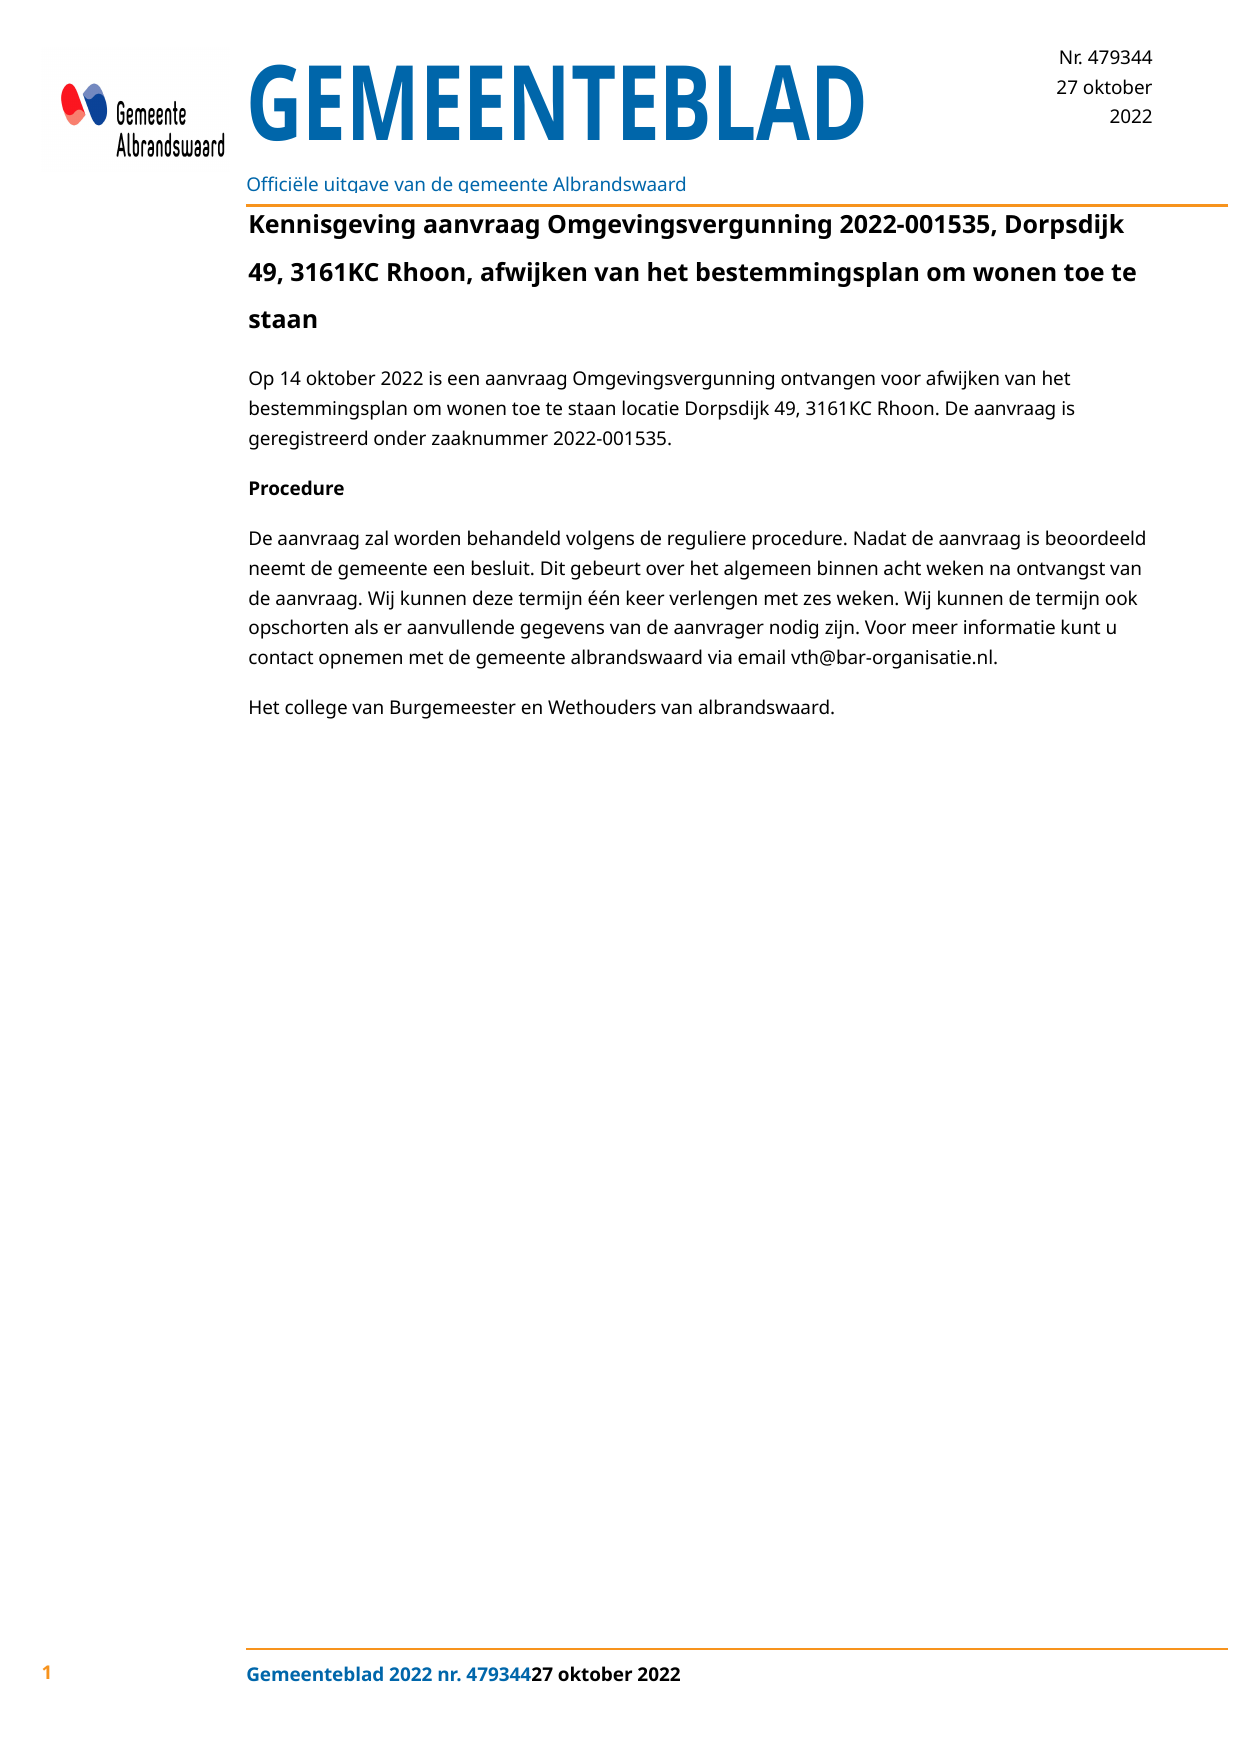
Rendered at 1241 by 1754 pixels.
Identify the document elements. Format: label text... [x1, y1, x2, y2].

text De aanvraag zal worden behandeld volgens de reguliere procedure. Nadat de aanvraag is beoordeeld neemt de gemeente een besluit. Dit gebeurt over het algemeen binnen acht weken na ontvangst van de aanvraag. Wij kunnen deze termijn één keer verlengen met zes weken. Wij kunnen de termijn ook opschorten als er aanvullende gegevens van de aanvrager nodig zijn. Voor meer informatie kunt u contact opnemen met de gemeente albrandswaard via email vth@bar-organisatie.nl. [248, 526, 1152, 669]
picture [41, 47, 231, 172]
text Het college van Burgemeester en Wethouders van albrandswaard. [248, 694, 1152, 720]
text Procedure [248, 475, 1152, 501]
text Op 14 oktober 2022 is een aanvraag Omgevingsvergunning ontvangen voor afwijken van het bestemmingsplan om wonen toe te staan locatie Dorpsdijk 49, 3161KC Rhoon. De aanvraag is geregistreerd onder zaaknummer 2022-001535. [248, 366, 1152, 450]
text Kennisgeving aanvraag Omgevingsvergunning 2022-001535, Dorpsdijk 49, 3161KC Rhoon, afwijken van het bestemmingsplan om wonen toe te staan [248, 207, 1152, 336]
